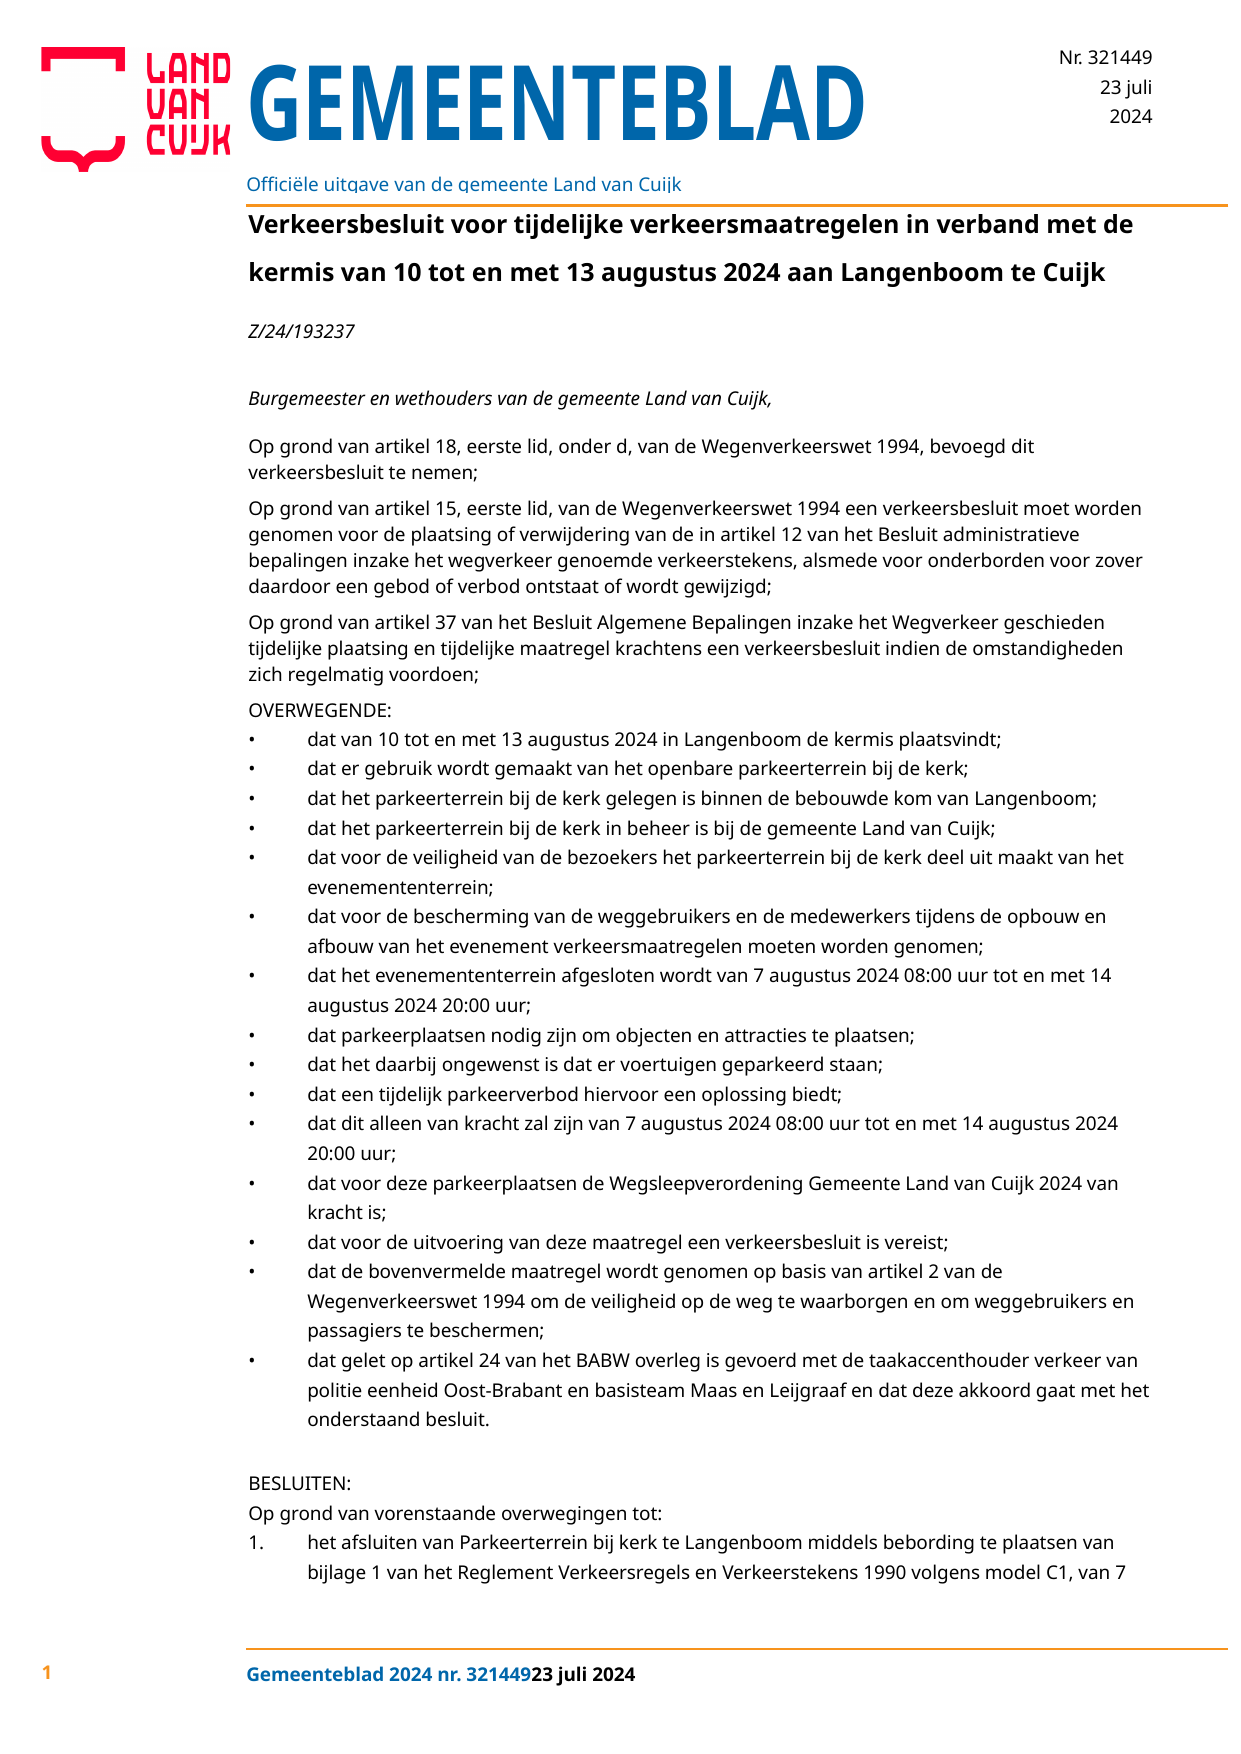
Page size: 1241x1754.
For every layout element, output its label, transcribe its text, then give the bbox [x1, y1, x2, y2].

list dat het evenemententerrein afgesloten wordt van 7 augustus 2024 08:00 uur tot en met 14 augustus 2024 20:00 uur; [248, 963, 1152, 1018]
list dat de bovenvermelde maatregel wordt genomen op basis van artikel 2 van de Wegenverkeerswet 1994 om de veiligheid op de weg te waarborgen en om weggebruikers en passagiers te beschermen; [248, 1258, 1152, 1343]
text Op grond van artikel 37 van het Besluit Algemene Bepalingen inzake het Wegverkeer geschieden tijdelijke plaatsing en tijdelijke maatregel krachtens een verkeersbesluit indien de omstandigheden zich regelmatig voordoen; [248, 609, 1152, 687]
text Op grond van vorenstaande overwegingen tot: [248, 1500, 1152, 1526]
list dat voor de veiligheid van de bezoekers het parkeerterrein bij de kerk deel uit maakt van het evenemententerrein; [248, 844, 1152, 899]
list dat voor de uitvoering van deze maatregel een verkeersbesluit is vereist; [248, 1229, 1152, 1254]
picture [41, 47, 231, 172]
text Z/24/193237 [248, 318, 1152, 344]
text OVERWEGENDE: [248, 698, 1152, 723]
text Burgemeester en wethouders van de gemeente Land van Cuijk, [248, 386, 1152, 411]
list dat het daarbij ongewenst is dat er voertuigen geparkeerd staan; [248, 1051, 1152, 1077]
text BESLUITEN: [248, 1470, 1152, 1496]
list dat het parkeerterrein bij de kerk gelegen is binnen de bebouwde kom van Langenboom; [248, 785, 1152, 811]
list het afsluiten van Parkeerterrein bij kerk te Langenboom middels bebording te plaatsen van bijlage 1 van het Reglement Verkeersregels en Verkeerstekens 1990 volgens model C1, van 7 [248, 1529, 1152, 1585]
list dat een tijdelijk parkeerverbod hiervoor een oplossing biedt; [248, 1081, 1152, 1107]
text Verkeersbesluit voor tijdelijke verkeersmaatregelen in verband met de kermis van 10 tot en met 13 augustus 2024 aan Langenboom te Cuijk [248, 207, 1152, 288]
list dat voor deze parkeerplaatsen de Wegsleepverordening Gemeente Land van Cuijk 2024 van kracht is; [248, 1170, 1152, 1225]
list dat voor de bescherming van de weggebruikers en de medewerkers tijdens de opbouw en afbouw van het evenement verkeersmaatregelen moeten worden genomen; [248, 903, 1152, 959]
text Op grond van artikel 15, eerste lid, van de Wegenverkeerswet 1994 een verkeersbesluit moet worden genomen voor de plaatsing of verwijdering van de in artikel 12 van het Besluit administratieve bepalingen inzake het wegverkeer genoemde verkeerstekens, alsmede voor onderborden voor zover daardoor een gebod of verbod ontstaat of wordt gewijzigd; [248, 496, 1152, 598]
list dat er gebruik wordt gemaakt van het openbare parkeerterrein bij de kerk; [248, 756, 1152, 781]
list dat gelet op artikel 24 van het BABW overleg is gevoerd met de taakaccenthouder verkeer van politie eenheid Oost-Brabant en basisteam Maas en Leijgraaf en dat deze akkoord gaat met het onderstaand besluit. [248, 1347, 1152, 1432]
list dat het parkeerterrein bij de kerk in beheer is bij de gemeente Land van Cuijk; [248, 815, 1152, 840]
list dat dit alleen van kracht zal zijn van 7 augustus 2024 08:00 uur tot en met 14 augustus 2024 20:00 uur; [248, 1111, 1152, 1166]
list dat parkeerplaatsen nodig zijn om objecten en attracties te plaatsen; [248, 1022, 1152, 1047]
text Op grond van artikel 18, eerste lid, onder d, van de Wegenverkeerswet 1994, bevoegd dit verkeersbesluit te nemen; [248, 433, 1152, 485]
list dat van 10 tot en met 13 augustus 2024 in Langenboom de kermis plaatsvindt; [248, 726, 1152, 752]
